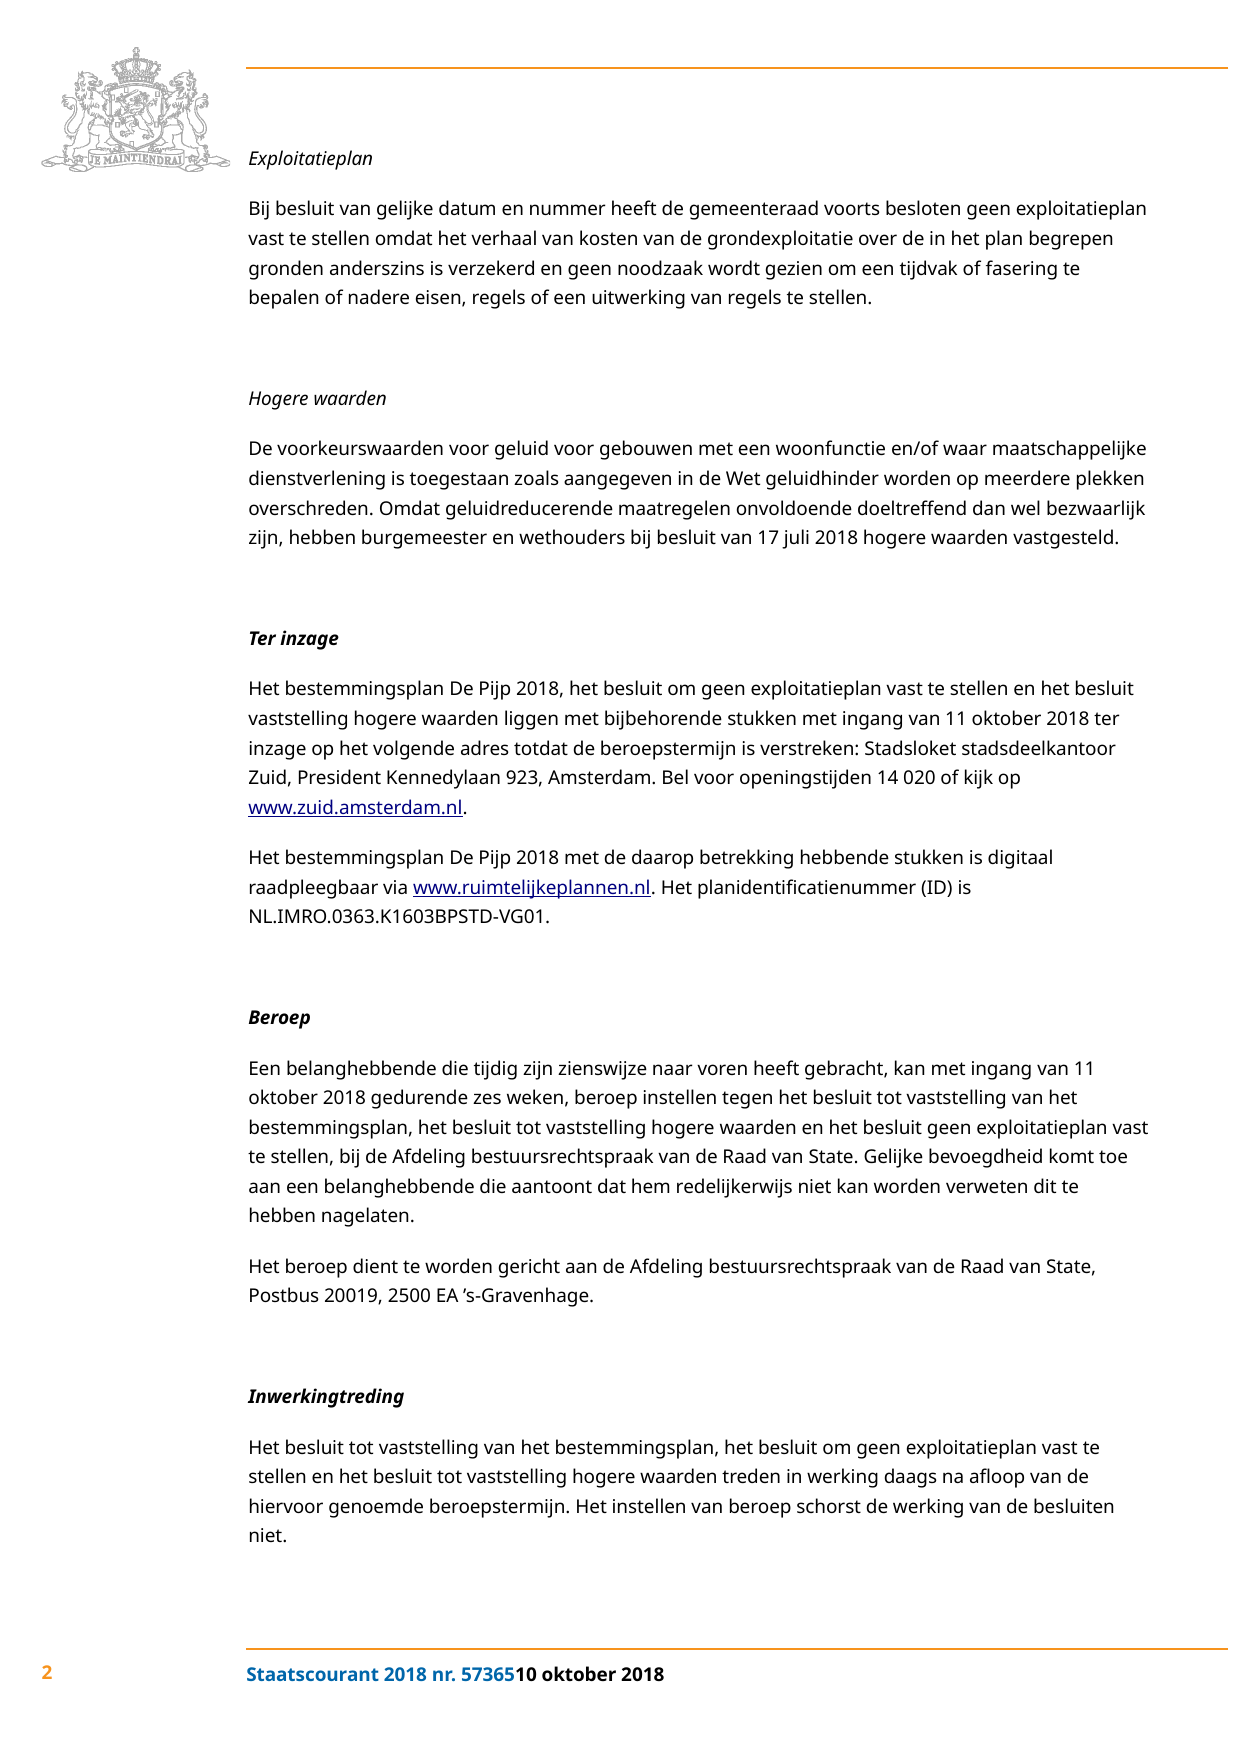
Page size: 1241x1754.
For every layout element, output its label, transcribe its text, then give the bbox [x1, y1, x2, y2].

text Bij besluit van gelijke datum en nummer heeft de gemeenteraad voorts besloten geen exploitatieplan vast te stellen omdat het verhaal van kosten van de grondexploitatie over de in het plan begrepen gronden anderszins is verzekerd en geen noodzaak wordt gezien om een tijdvak of fasering te bepalen of nadere eisen, regels of een uitwerking van regels te stellen. [248, 196, 1152, 310]
text Het beroep dient te worden gericht aan de Afdeling bestuursrechtspraak van de Raad van State, Postbus 20019, 2500 EA ’s-Gravenhage. [248, 1253, 1152, 1308]
text Inwerkingtreding [248, 1383, 1152, 1409]
text De voorkeurswaarden voor geluid voor gebouwen met een woonfunctie en/of waar maatschappelijke dienstverlening is toegestaan zoals aangegeven in de Wet geluidhinder worden op meerdere plekken overschreden. Omdat geluidreducerende maatregelen onvoldoende doeltreffend dan wel bezwaarlijk zijn, hebben burgemeester en wethouders bij besluit van 17 juli 2018 hogere waarden vastgesteld. [248, 436, 1152, 550]
text Het bestemmingsplan De Pijp 2018 met de daarop betrekking hebbende stukken is digitaal raadpleegbaar via www.ruimtelijkeplannen.nl. Het planidentificatienummer (ID) is NL.IMRO.0363.K1603BPSTD-VG01. [248, 844, 1152, 929]
text Ter inzage [248, 625, 1152, 651]
text Het besluit tot vaststelling van het bestemmingsplan, het besluit om geen exploitatieplan vast te stellen en het besluit tot vaststelling hogere waarden treden in werking daags na afloop van de hiervoor genoemde beroepstermijn. Het instellen van beroep schorst de werking van de besluiten niet. [248, 1434, 1152, 1548]
text Een belanghebbende die tijdig zijn zienswijze naar voren heeft gebracht, kan met ingang van 11 oktober 2018 gedurende zes weken, beroep instellen tegen het besluit tot vaststelling van het bestemmingsplan, het besluit tot vaststelling hogere waarden en het besluit geen exploitatieplan vast te stellen, bij de Afdeling bestuursrechtspraak van de Raad van State. Gelijke bevoegdheid komt toe aan een belanghebbende die aantoont dat hem redelijkerwijs niet kan worden verweten dit te hebben nagelaten. [248, 1055, 1152, 1228]
picture [41, 47, 231, 172]
text Het bestemmingsplan De Pijp 2018, het besluit om geen exploitatieplan vast te stellen en het besluit vaststelling hogere waarden liggen met bijbehorende stukken met ingang van 11 oktober 2018 ter inzage op het volgende adres totdat de beroepstermijn is verstreken: Stadsloket stadsdeelkantoor Zuid, President Kennedylaan 923, Amsterdam. Bel voor openingstijden 14 020 of kijk op www.zuid.amsterdam.nl. [248, 676, 1152, 820]
text Exploitatieplan [248, 145, 1152, 171]
text Hogere waarden [248, 385, 1152, 411]
text Beroep [248, 1004, 1152, 1030]
